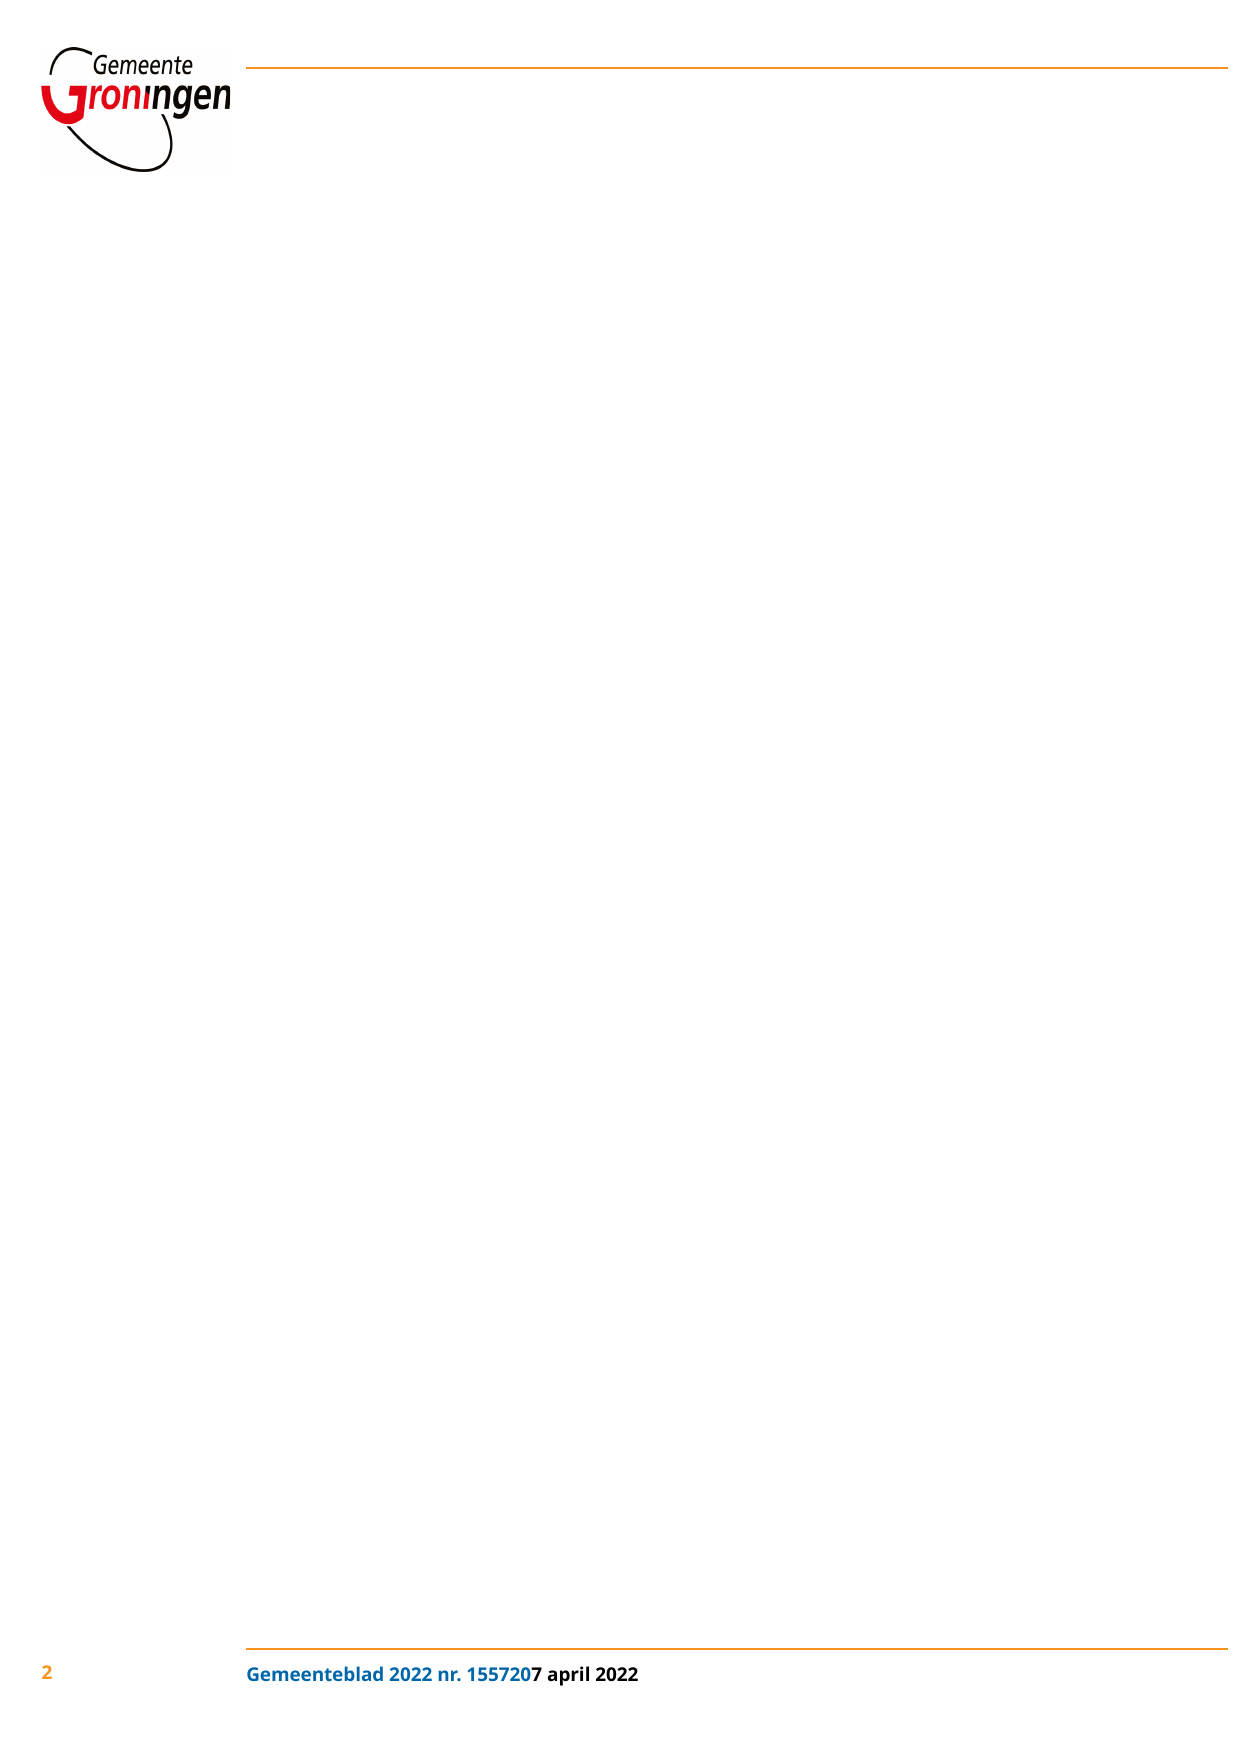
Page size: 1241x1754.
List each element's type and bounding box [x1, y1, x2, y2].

picture [41, 47, 231, 172]
